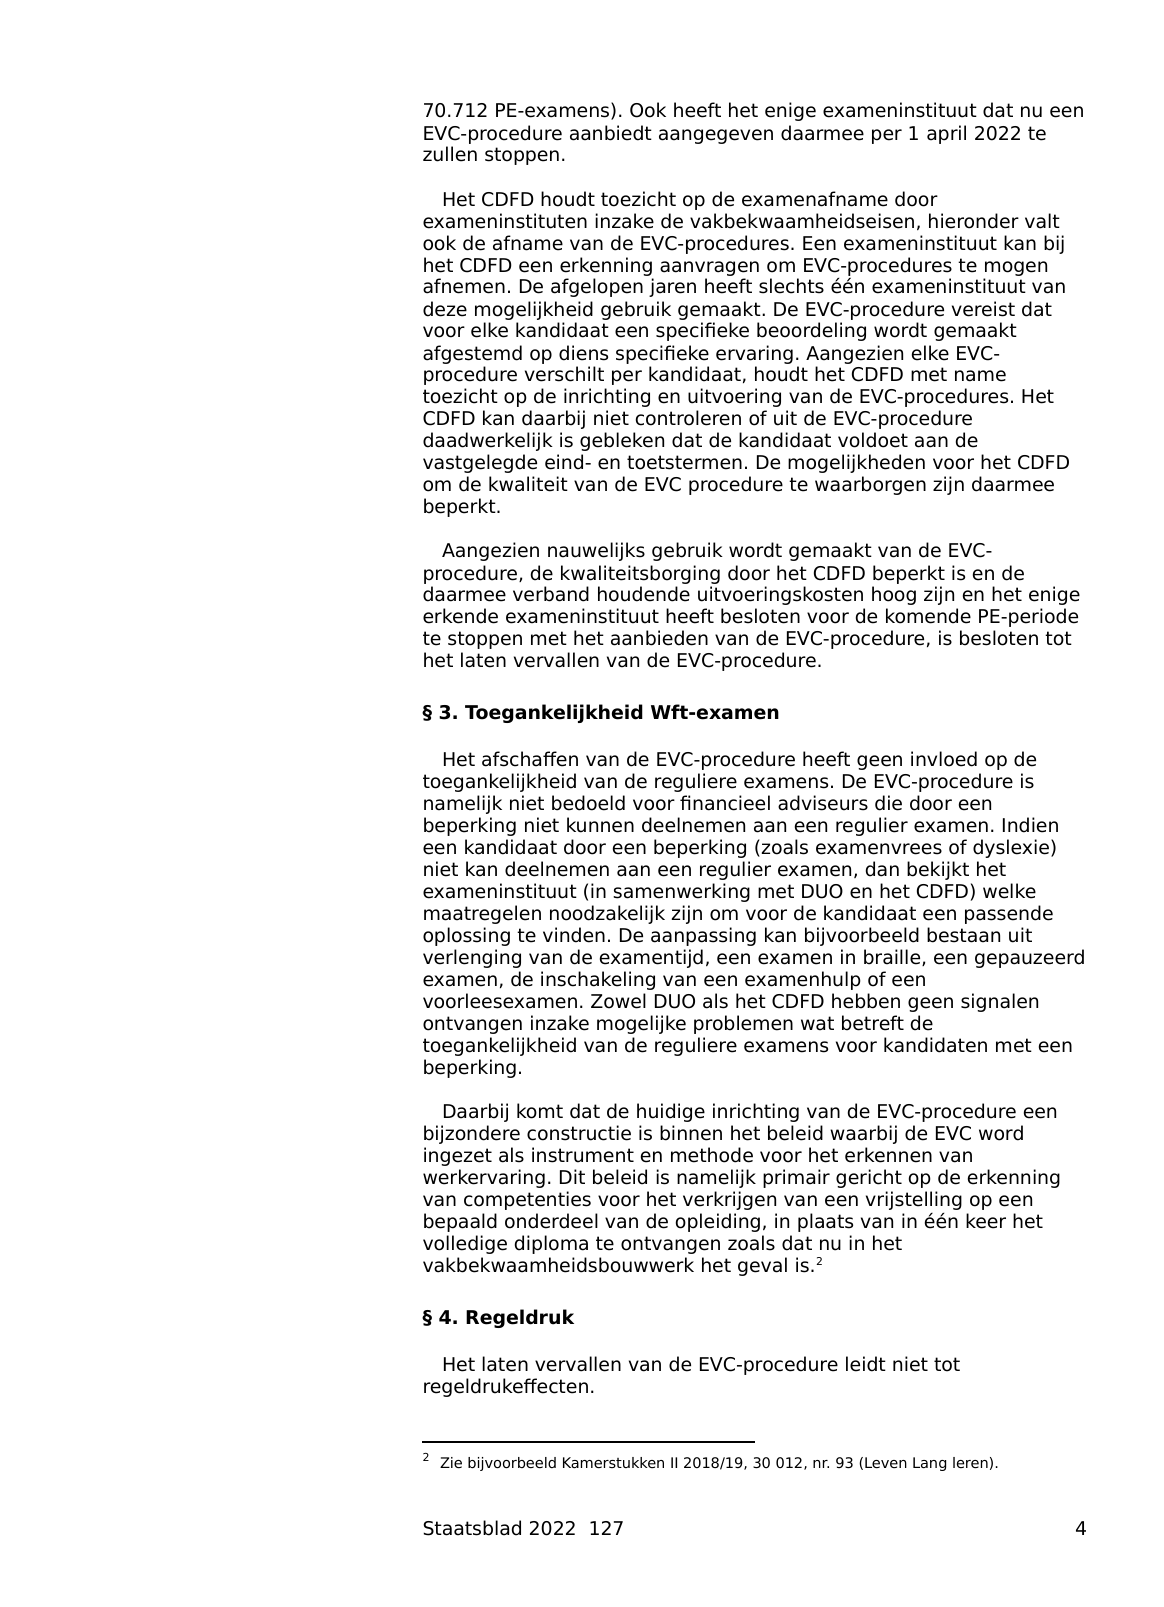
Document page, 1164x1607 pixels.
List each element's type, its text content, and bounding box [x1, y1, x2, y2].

text Aangezien nauwelijks gebruik wordt gemaakt van de EVC-procedure, de kwaliteitsborging door het CDFD beperkt is en de daarmee verband houdende uitvoeringskosten hoog zijn en het enige erkende exameninstituut heeft besloten voor de komende PE-periode te stoppen met het aanbieden van de EVC-procedure, is besloten tot het laten vervallen van de EVC-procedure. [422, 540, 1087, 672]
text Het CDFD houdt toezicht op de examenafname door exameninstituten inzake de vakbekwaamheidseisen, hieronder valt ook de afname van de EVC-procedures. Een exameninstituut kan bij het CDFD een erkenning aanvragen om EVC-procedures te mogen afnemen. De afgelopen jaren heeft slechts één exameninstituut van deze mogelijkheid gebruik gemaakt. De EVC-procedure vereist dat voor elke kandidaat een specifieke beoordeling wordt gemaakt afgestemd op diens specifieke ervaring. Aangezien elke EVC-procedure verschilt per kandidaat, houdt het CDFD met name toezicht op de inrichting en uitvoering van de EVC-procedures. Het CDFD kan daarbij niet controleren of uit de EVC-procedure daadwerkelijk is gebleken dat de kandidaat voldoet aan de vastgelegde eind- en toetstermen. De mogelijkheden voor het CDFD om de kwaliteit van de EVC procedure te waarborgen zijn daarmee beperkt. [422, 188, 1087, 518]
text Zie bijvoorbeeld Kamerstukken II 2018/19, 30 012, nr. 93 (Leven Lang leren). [422, 1451, 1087, 1473]
subtitle § 3. Toegankelijkheid Wft-examen [422, 702, 1087, 724]
text Het laten vervallen van de EVC-procedure leidt niet tot regeldrukeffecten. [422, 1354, 1087, 1398]
text 70.712 PE-examens). Ook heeft het enige exameninstituut dat nu een EVC-procedure aanbiedt aangegeven daarmee per 1 april 2022 te zullen stoppen. [422, 100, 1087, 166]
subtitle § 4. Regeldruk [422, 1307, 1087, 1329]
text Het afschaffen van de EVC-procedure heeft geen invloed op de toegankelijkheid van de reguliere examens. De EVC-procedure is namelijk niet bedoeld voor financieel adviseurs die door een beperking niet kunnen deelnemen aan een regulier examen. Indien een kandidaat door een beperking (zoals examenvrees of dyslexie) niet kan deelnemen aan een regulier examen, dan bekijkt het exameninstituut (in samenwerking met DUO en het CDFD) welke maatregelen noodzakelijk zijn om voor de kandidaat een passende oplossing te vinden. De aanpassing kan bijvoorbeeld bestaan uit verlenging van de examentijd, een examen in braille, een gepauzeerd examen, de inschakeling van een examenhulp of een voorleesexamen. Zowel DUO als het CDFD hebben geen signalen ontvangen inzake mogelijke problemen wat betreft de toegankelijkheid van de reguliere examens voor kandidaten met een beperking. [422, 749, 1087, 1079]
text Daarbij komt dat de huidige inrichting van de EVC-procedure een bijzondere constructie is binnen het beleid waarbij de EVC word ingezet als instrument en methode voor het erkennen van werkervaring. Dit beleid is namelijk primair gericht op de erkenning van competenties voor het verkrijgen van een vrijstelling op een bepaald onderdeel van de opleiding, in plaats van in één keer het volledige diploma te ontvangen zoals dat nu in het vakbekwaamheidsbouwwerk het geval is. [422, 1101, 1087, 1277]
